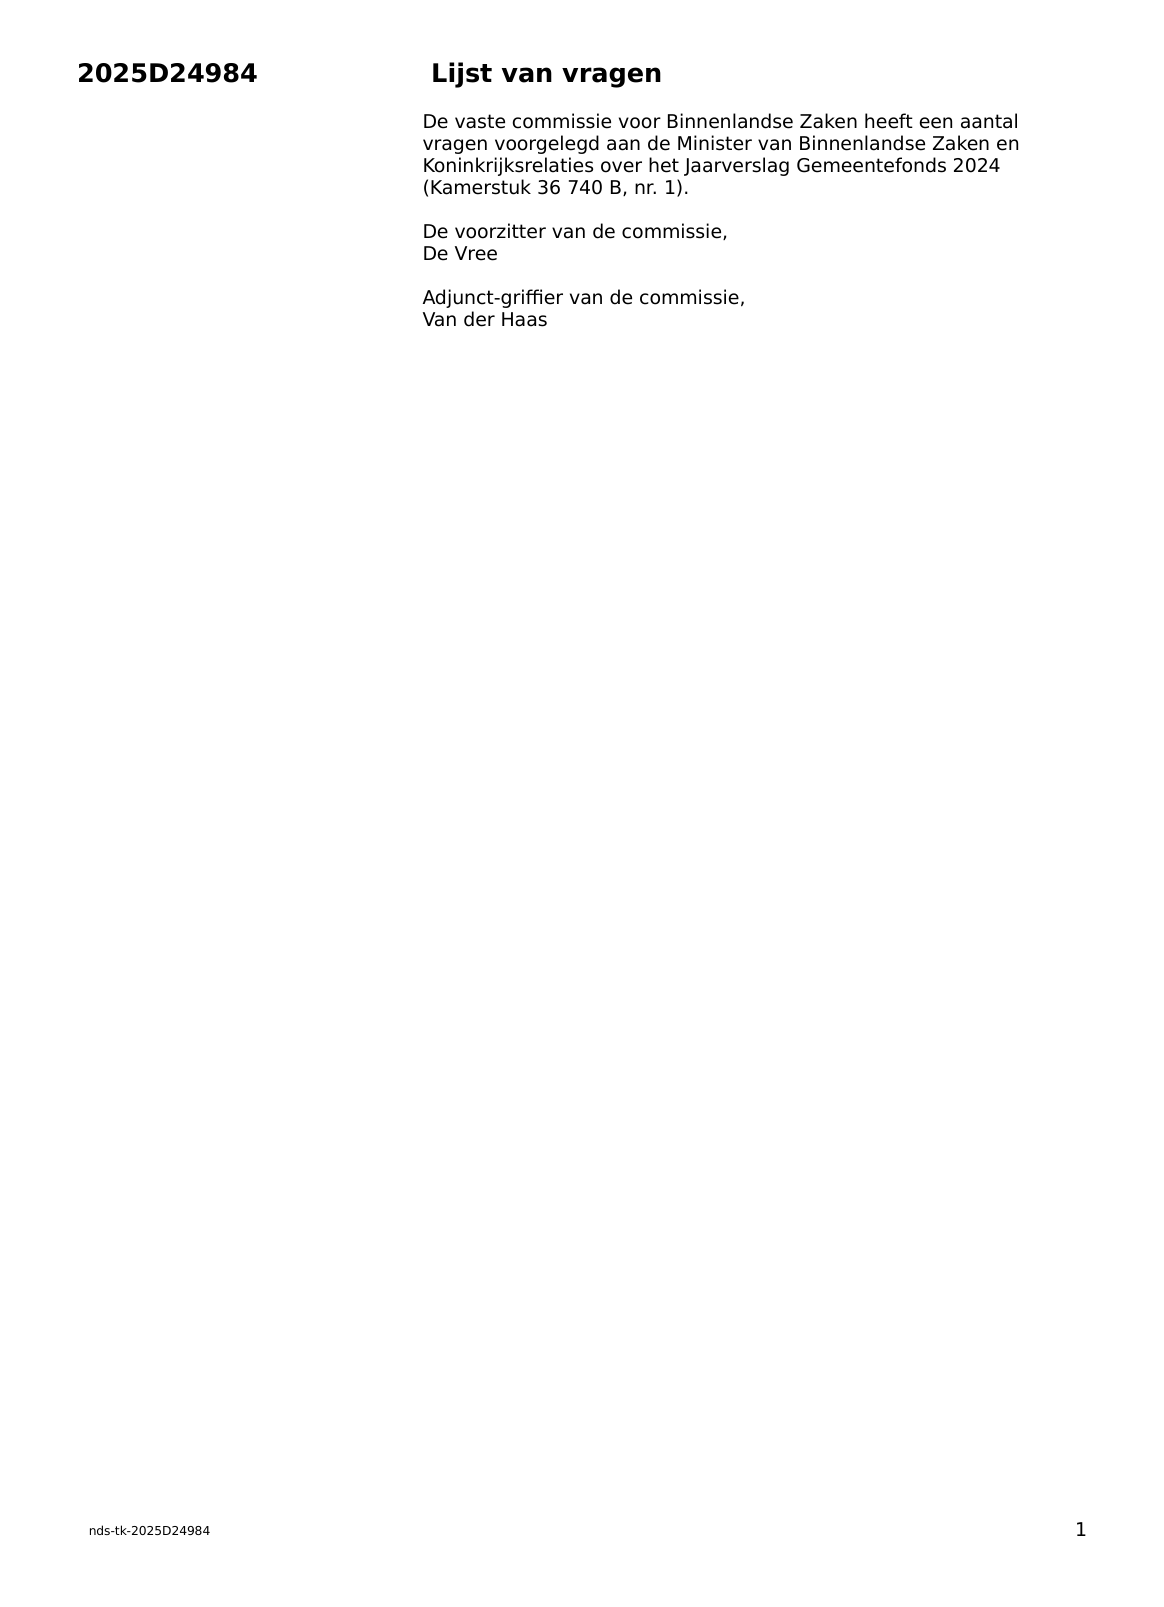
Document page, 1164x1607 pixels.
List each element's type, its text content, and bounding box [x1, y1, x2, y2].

text De Vree [422, 243, 1087, 265]
text 2025D24984 Lijst van vragen [77, 59, 1087, 89]
text Adjunct-griffier van de commissie, [422, 287, 1087, 309]
text De vaste commissie voor Binnenlandse Zaken heeft een aantal vragen voorgelegd aan de Minister van Binnenlandse Zaken en Koninkrijksrelaties over het Jaarverslag Gemeentefonds 2024 (Kamerstuk 36 740 B, nr. 1). [422, 111, 1087, 199]
text De voorzitter van de commissie, [422, 221, 1087, 243]
text Van der Haas [422, 309, 1087, 331]
text nds-tk-2025D24984 [88, 1524, 323, 1538]
